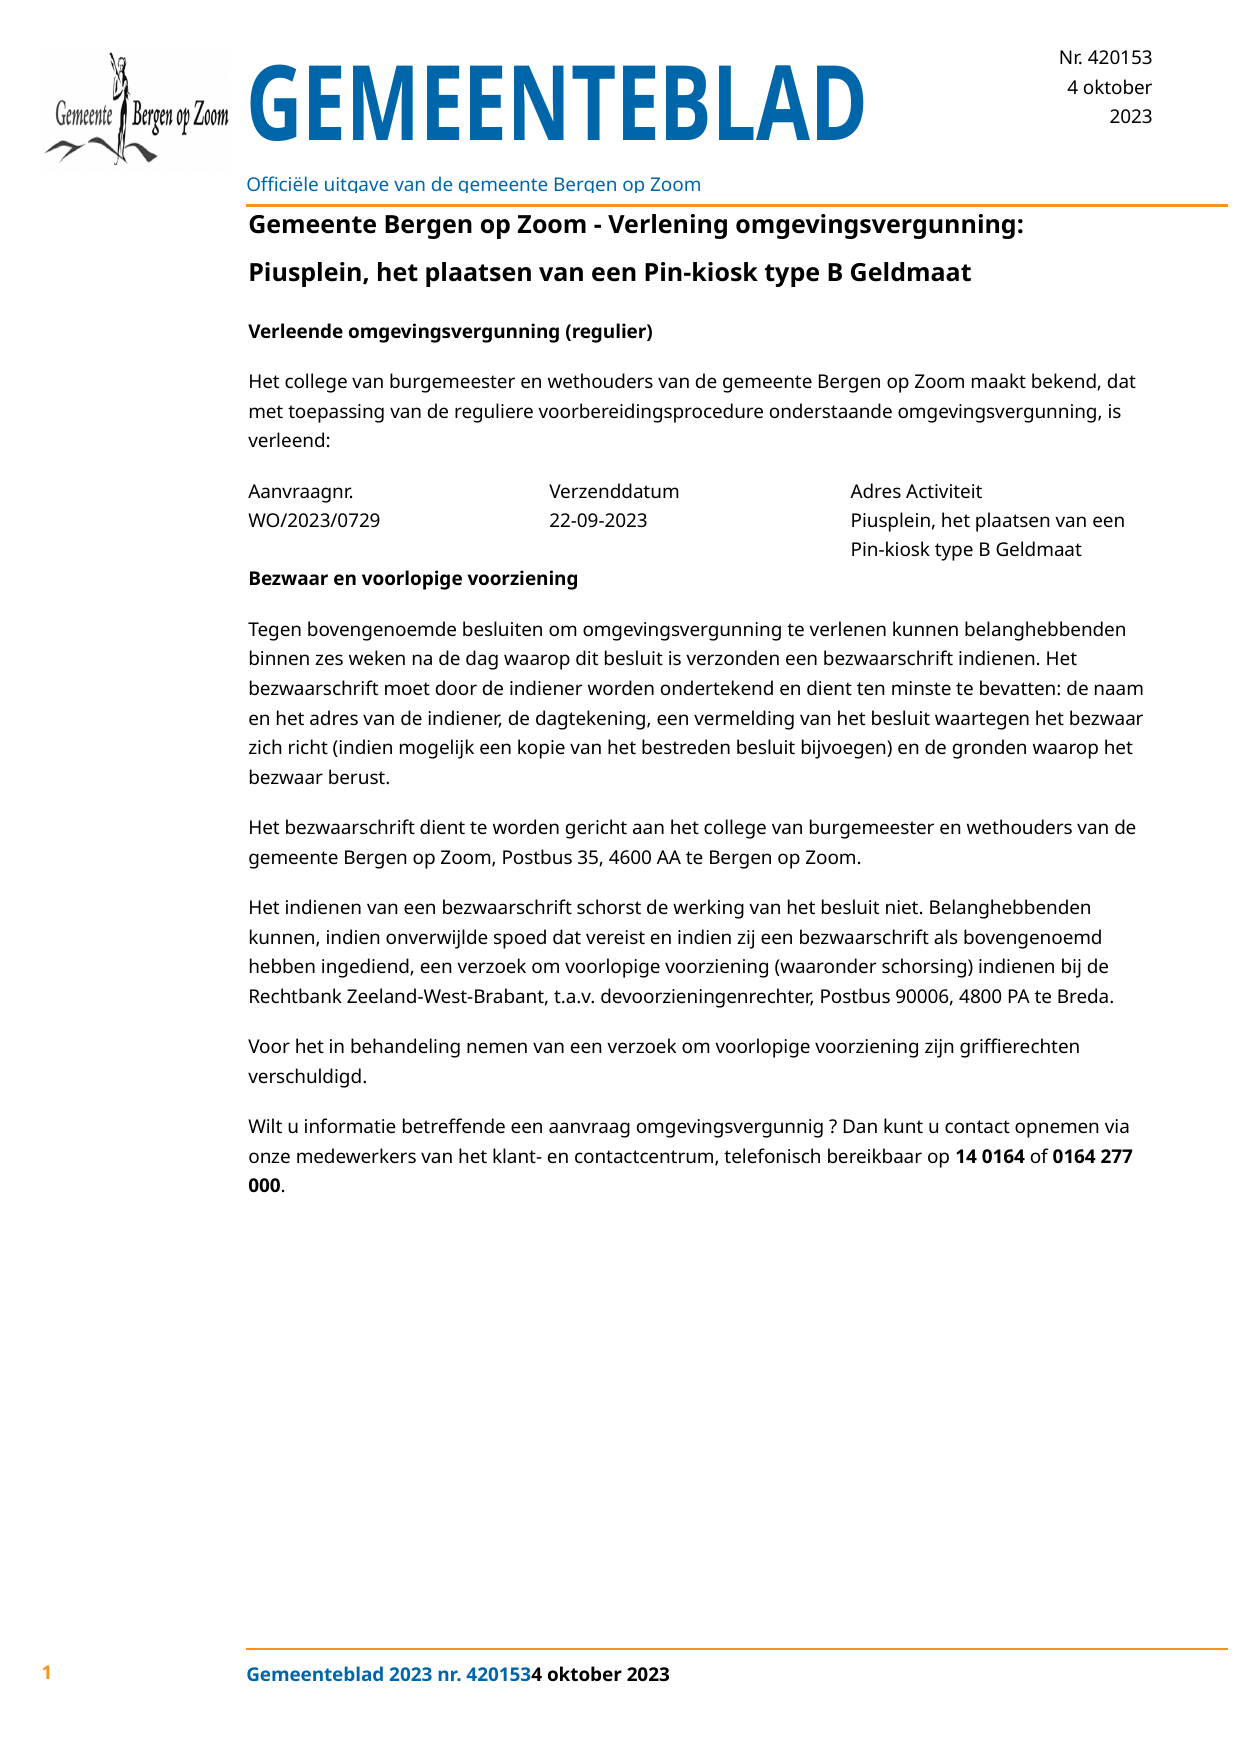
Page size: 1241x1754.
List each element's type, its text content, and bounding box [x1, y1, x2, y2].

table_header Verzenddatum [549, 478, 850, 504]
text Verleende omgevingsvergunning (regulier) [248, 318, 1152, 344]
text Het bezwaarschrift dient te worden gericht aan het college van burgemeester en wethouders van de gemeente Bergen op Zoom, Postbus 35, 4600 AA te Bergen op Zoom. [248, 814, 1152, 870]
table_header WO/2023/0729 [248, 507, 549, 562]
text Bezwaar en voorlopige voorziening [248, 566, 1152, 591]
picture [41, 47, 231, 172]
table_header Adres Activiteit [850, 478, 1152, 504]
text Het college van burgemeester en wethouders van de gemeente Bergen op Zoom maakt bekend, dat met toepassing van de reguliere voorbereidingsprocedure onderstaande omgevingsvergunning, is verleend: [248, 368, 1152, 453]
text Gemeente Bergen op Zoom - Verlening omgevingsvergunning: Piusplein, het plaatsen van een Pin-kiosk type B Geldmaat [248, 207, 1152, 288]
text Wilt u informatie betreffende een aanvraag omgevingsvergunnig ? Dan kunt u contact opnemen via onze medewerkers van het klant- en contactcentrum, telefonisch bereikbaar op 14 0164 of 0164 277 000. [248, 1113, 1152, 1198]
text Het indienen van een bezwaarschrift schorst de werking van het besluit niet. Belanghebbenden kunnen, indien onverwijlde spoed dat vereist en indien zij een bezwaarschrift als bovengenoemd hebben ingediend, een verzoek om voorlopige voorziening (waaronder schorsing) indienen bij de Rechtbank Zeeland-West-Brabant, t.a.v. devoorzieningenrechter, Postbus 90006, 4800 PA te Breda. [248, 894, 1152, 1009]
table_header Piusplein, het plaatsen van een Pin-kiosk type B Geldmaat [850, 507, 1152, 562]
text Voor het in behandeling nemen van een verzoek om voorlopige voorziening zijn griffierechten verschuldigd. [248, 1033, 1152, 1089]
table_header 22-09-2023 [549, 507, 850, 562]
table_header Aanvraagnr. [248, 478, 549, 504]
text Tegen bovengenoemde besluiten om omgevingsvergunning te verlenen kunnen belanghebbenden binnen zes weken na de dag waarop dit besluit is verzonden een bezwaarschrift indienen. Het bezwaarschrift moet door de indiener worden ondertekend en dient ten minste te bevatten: de naam en het adres van de indiener, de dagtekening, een vermelding van het besluit waartegen het bezwaar zich richt (indien mogelijk een kopie van het bestreden besluit bijvoegen) en de gronden waarop het bezwaar berust. [248, 616, 1152, 790]
